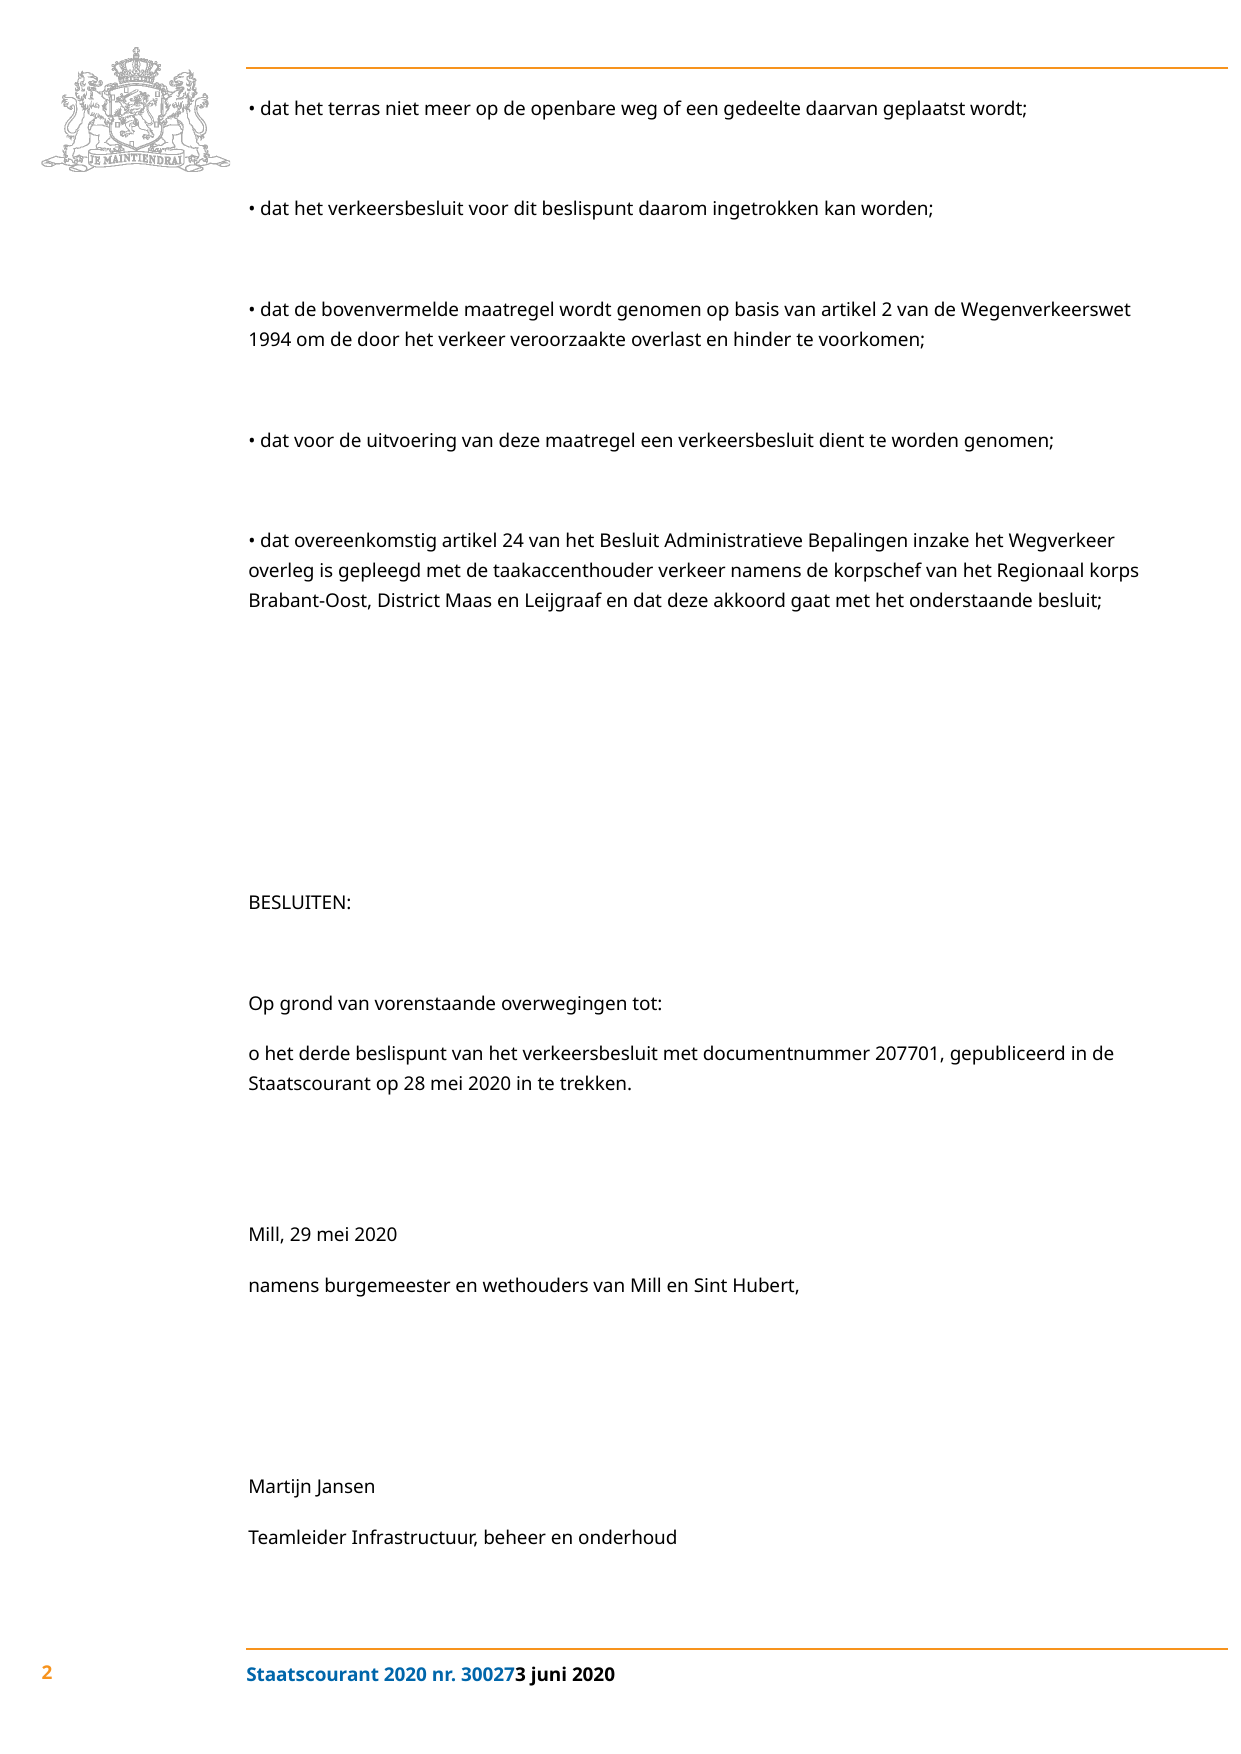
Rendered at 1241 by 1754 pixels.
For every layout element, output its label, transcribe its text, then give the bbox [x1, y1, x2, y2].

text • dat voor de uitvoering van deze maatregel een verkeersbesluit dient te worden genomen; [248, 427, 1152, 453]
text Martijn Jansen [248, 1473, 1152, 1499]
text BESLUITEN: [248, 889, 1152, 915]
text • dat het verkeersbesluit voor dit beslispunt daarom ingetrokken kan worden; [248, 196, 1152, 221]
text namens burgemeester en wethouders van Mill en Sint Hubert, [248, 1272, 1152, 1298]
picture [41, 47, 231, 172]
text • dat het terras niet meer op de openbare weg of een gedeelte daarvan geplaatst wordt; [248, 95, 1152, 121]
text Op grond van vorenstaande overwegingen tot: [248, 990, 1152, 1016]
text • dat de bovenvermelde maatregel wordt genomen op basis van artikel 2 van de Wegenverkeerswet 1994 om de door het verkeer veroorzaakte overlast en hinder te voorkomen; [248, 296, 1152, 352]
text o het derde beslispunt van het verkeersbesluit met documentnummer 207701, gepubliceerd in de Staatscourant op 28 mei 2020 in te trekken. [248, 1041, 1152, 1096]
text Mill, 29 mei 2020 [248, 1221, 1152, 1247]
text • dat overeenkomstig artikel 24 van het Besluit Administratieve Bepalingen inzake het Wegverkeer overleg is gepleegd met de taakaccenthouder verkeer namens de korpschef van het Regionaal korps Brabant-Oost, District Maas en Leijgraaf en dat deze akkoord gaat met het onderstaande besluit; [248, 528, 1152, 613]
text Teamleider Infrastructuur, beheer en onderhoud [248, 1524, 1152, 1550]
